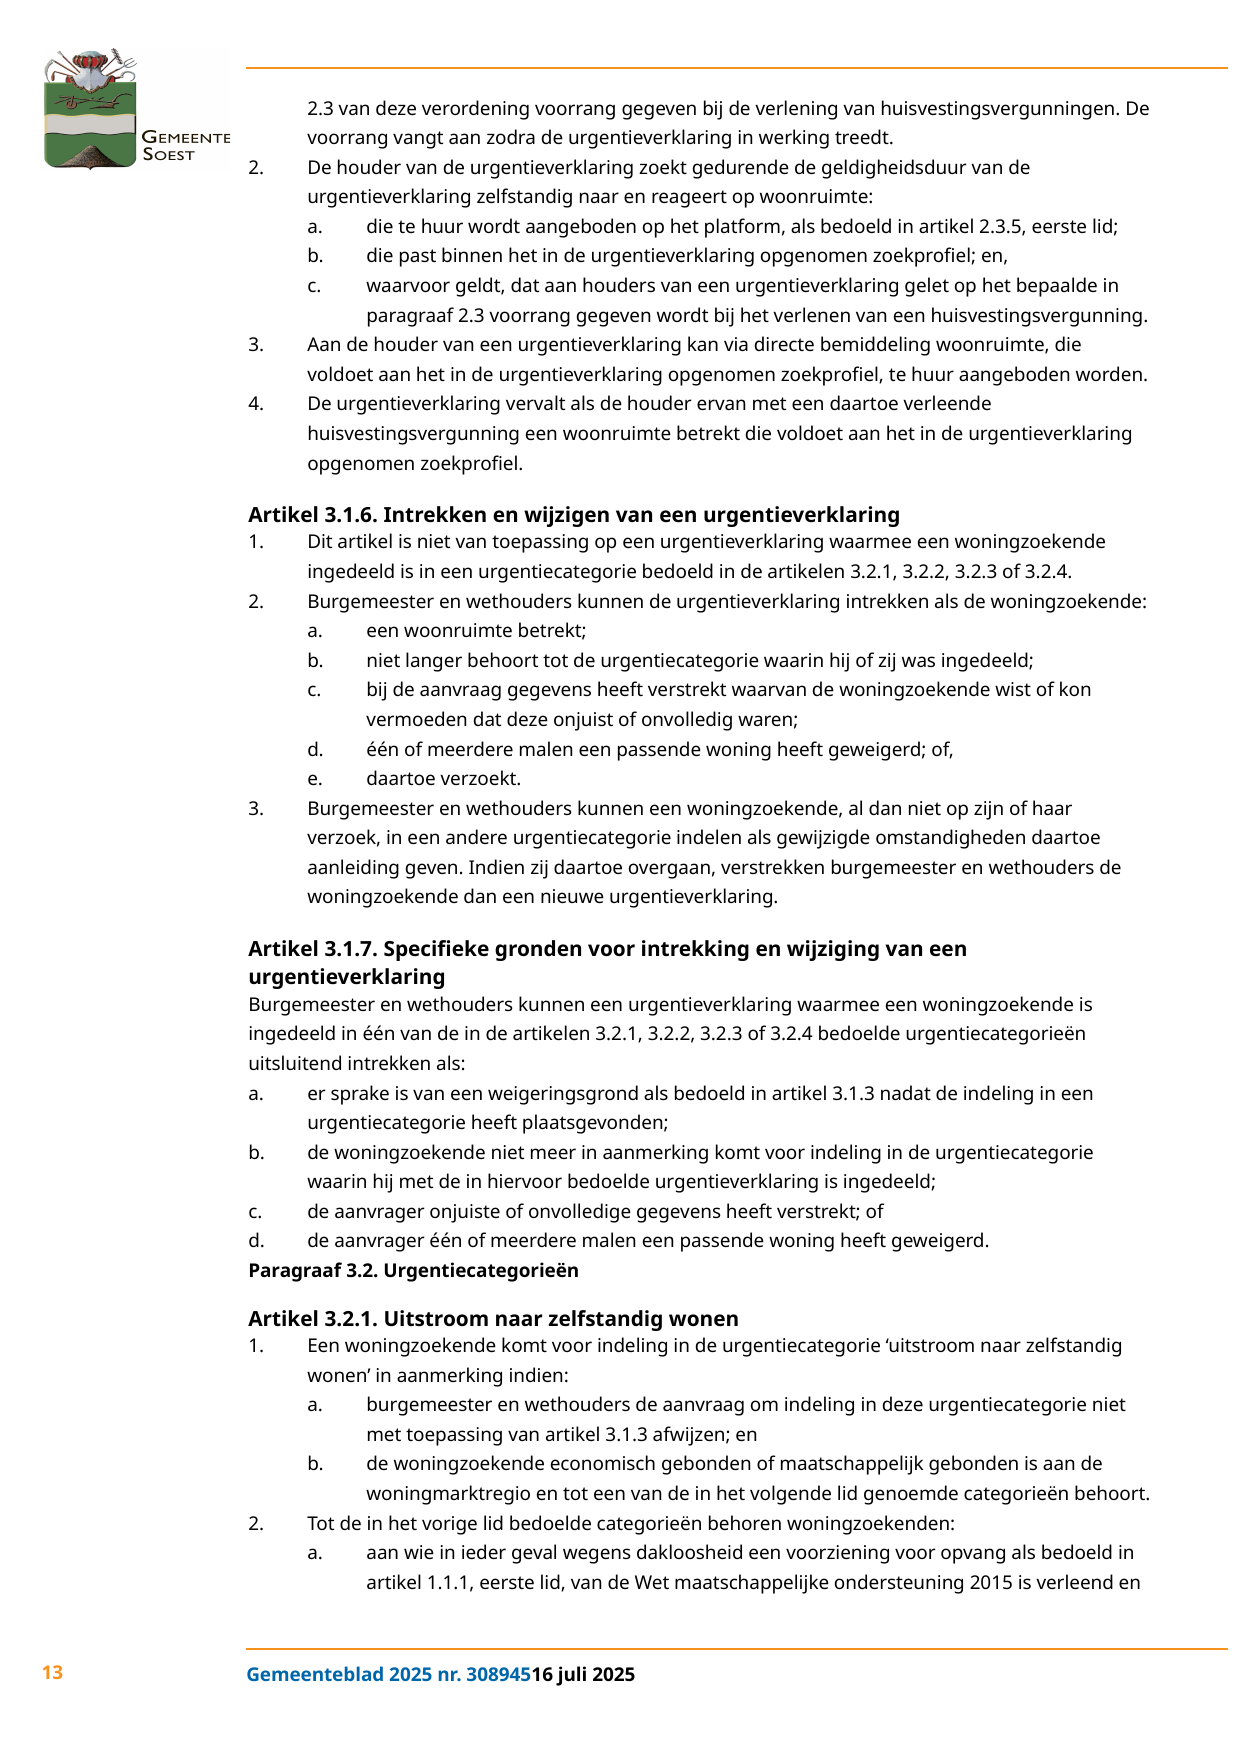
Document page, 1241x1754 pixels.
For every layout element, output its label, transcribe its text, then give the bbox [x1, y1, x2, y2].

list Tot de in het vorige lid bedoelde categorieën behoren woningzoekenden: [248, 1510, 1152, 1535]
list 2.3 van deze verordening voorrang gegeven bij de verlening van huisvestingsvergunningen. De voorrang vangt aan zodra de urgentieverklaring in werking treedt. [248, 95, 1152, 150]
list de woningzoekende economisch gebonden of maatschappelijk gebonden is aan de woningmarktregio en tot een van de in het volgende lid genoemde categorieën behoort. [307, 1451, 1152, 1506]
list een woonruimte betrekt; [307, 617, 1152, 643]
list de aanvrager onjuiste of onvolledige gegevens heeft verstrekt; of [248, 1198, 1152, 1224]
list er sprake is van een weigeringsgrond als bedoeld in artikel 3.1.3 nadat de indeling in een urgentiecategorie heeft plaatsgevonden; [248, 1080, 1152, 1135]
list niet langer behoort tot de urgentiecategorie waarin hij of zij was ingedeeld; [307, 647, 1152, 673]
list die te huur wordt aangeboden op het platform, als bedoeld in artikel 2.3.5, eerste lid; [307, 213, 1152, 239]
text Burgemeester en wethouders kunnen een urgentieverklaring waarmee een woningzoekende is ingedeeld in één van de in de artikelen 3.2.1, 3.2.2, 3.2.3 of 3.2.4 bedoelde urgentiecategorieën uitsluitend intrekken als: [248, 991, 1152, 1076]
list De urgentieverklaring vervalt als de houder ervan met een daartoe verleende huisvestingsvergunning een woonruimte betrekt die voldoet aan het in de urgentieverklaring opgenomen zoekprofiel. [248, 391, 1152, 476]
list waarvoor geldt, dat aan houders van een urgentieverklaring gelet op het bepaalde in paragraaf 2.3 voorrang gegeven wordt bij het verlenen van een huisvestingsvergunning. [307, 272, 1152, 328]
list Een woningzoekende komt voor indeling in de urgentiecategorie ‘uitstroom naar zelfstandig wonen’ in aanmerking indien: [248, 1332, 1152, 1387]
list de aanvrager één of meerdere malen een passende woning heeft geweigerd. [248, 1228, 1152, 1253]
list bij de aanvraag gegevens heeft verstrekt waarvan de woningzoekende wist of kon vermoeden dat deze onjuist of onvolledig waren; [307, 677, 1152, 732]
text Artikel 3.1.7. Specifieke gronden voor intrekking en wijziging van een urgentieverklaring [248, 934, 1152, 991]
list daartoe verzoekt. [307, 765, 1152, 791]
list één of meerdere malen een passende woning heeft geweigerd; of, [307, 736, 1152, 761]
list Dit artikel is niet van toepassing op een urgentieverklaring waarmee een woningzoekende ingedeeld is in een urgentiecategorie bedoeld in de artikelen 3.2.1, 3.2.2, 3.2.3 of 3.2.4. [248, 529, 1152, 584]
list Burgemeester en wethouders kunnen een woningzoekende, al dan niet op zijn of haar verzoek, in een andere urgentiecategorie indelen als gewijzigde omstandigheden daartoe aanleiding geven. Indien zij daartoe overgaan, verstrekken burgemeester en wethouders de woningzoekende dan een nieuwe urgentieverklaring. [248, 795, 1152, 909]
text Artikel 3.2.1. Uitstroom naar zelfstandig wonen [248, 1304, 1152, 1332]
list De houder van de urgentieverklaring zoekt gedurende de geldigheidsduur van de urgentieverklaring zelfstandig naar en reageert op woonruimte: [248, 154, 1152, 209]
list de woningzoekende niet meer in aanmerking komt voor indeling in de urgentiecategorie waarin hij met de in hiervoor bedoelde urgentieverklaring is ingedeeld; [248, 1139, 1152, 1194]
list burgemeester en wethouders de aanvraag om indeling in deze urgentiecategorie niet met toepassing van artikel 3.1.3 afwijzen; en [307, 1391, 1152, 1447]
list Aan de houder van een urgentieverklaring kan via directe bemiddeling woonruimte, die voldoet aan het in de urgentieverklaring opgenomen zoekprofiel, te huur aangeboden worden. [248, 331, 1152, 387]
text Paragraaf 3.2. Urgentiecategorieën [248, 1257, 1152, 1283]
picture [41, 47, 231, 172]
text Artikel 3.1.6. Intrekken en wijzigen van een urgentieverklaring [248, 500, 1152, 529]
list die past binnen het in de urgentieverklaring opgenomen zoekprofiel; en, [307, 243, 1152, 268]
list Burgemeester en wethouders kunnen de urgentieverklaring intrekken als de woningzoekende: [248, 588, 1152, 613]
list aan wie in ieder geval wegens dakloosheid een voorziening voor opvang als bedoeld in artikel 1.1.1, eerste lid, van de Wet maatschappelijke ondersteuning 2015 is verleend en [307, 1539, 1152, 1594]
